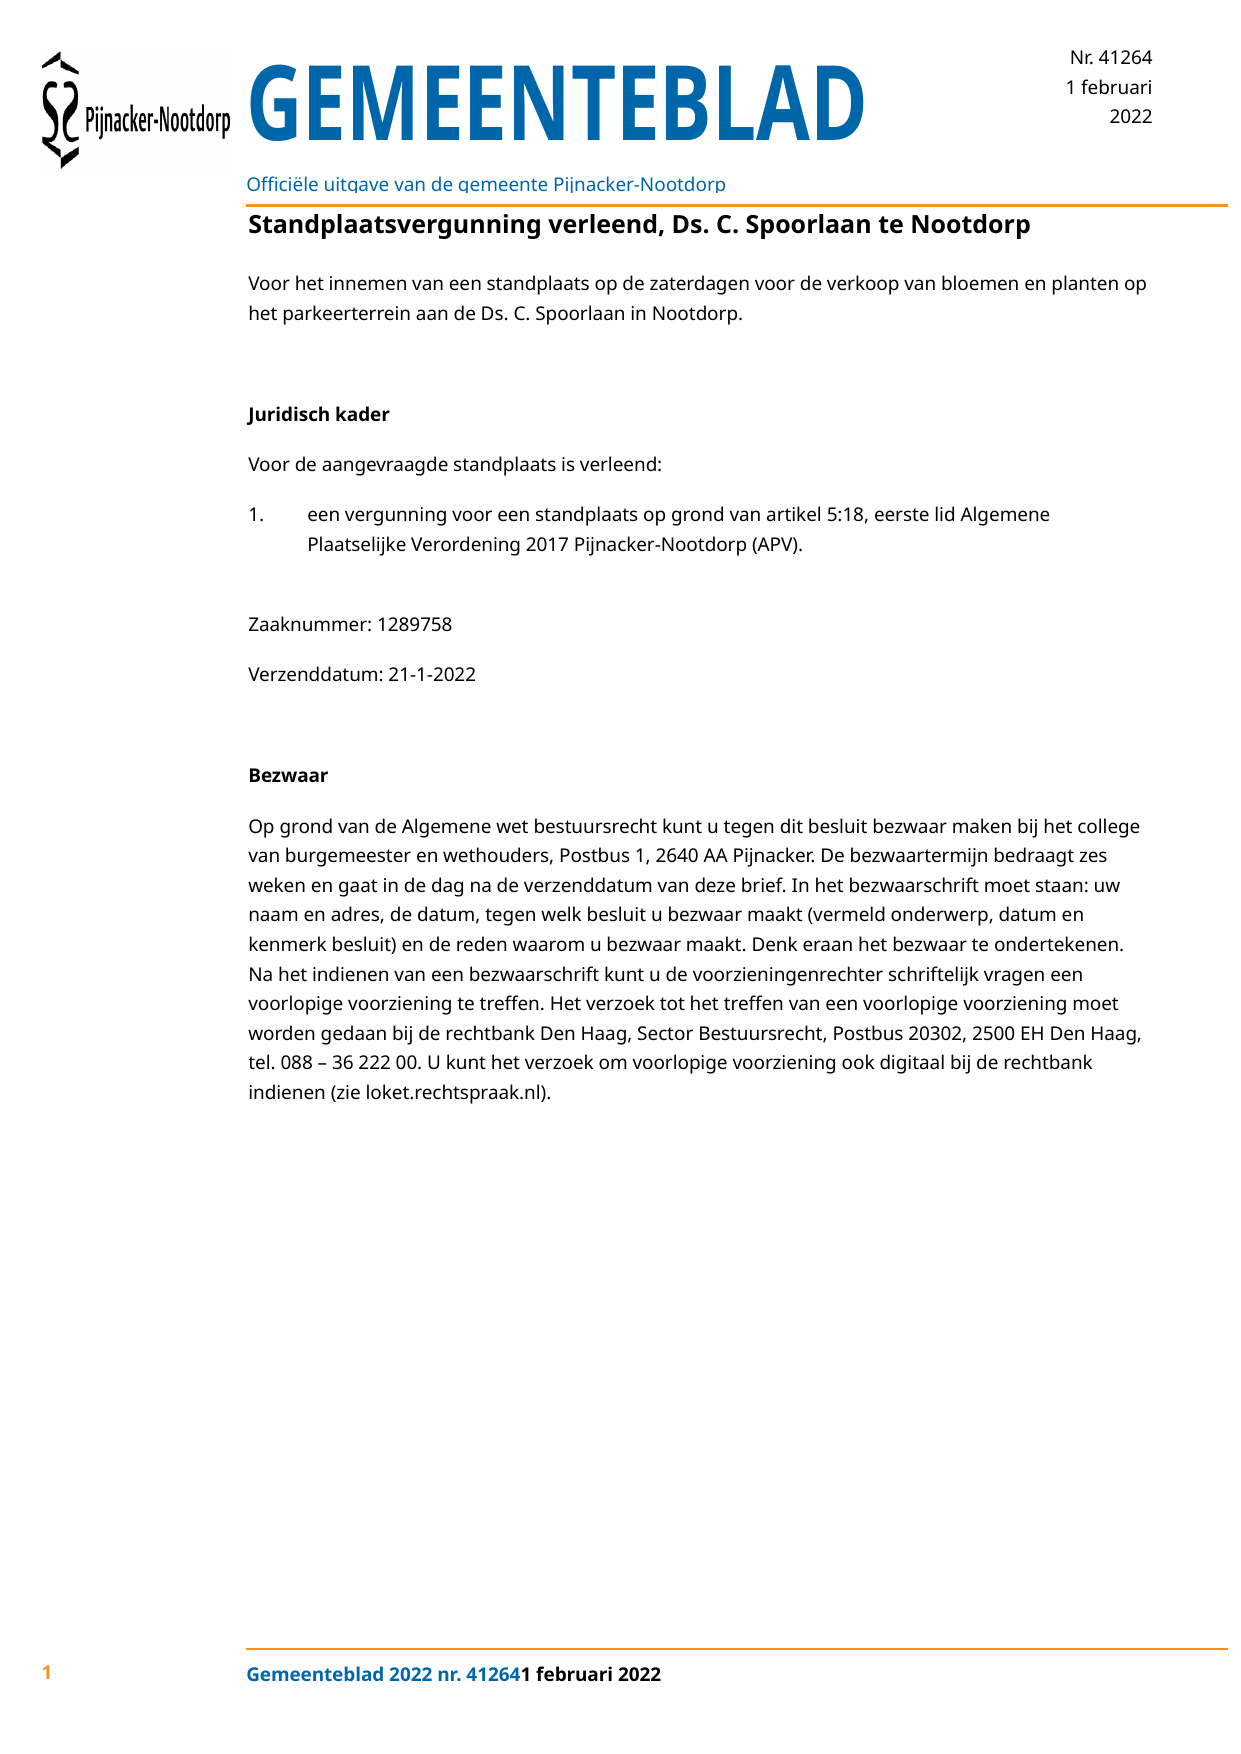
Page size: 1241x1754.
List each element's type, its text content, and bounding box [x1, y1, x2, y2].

text Verzenddatum: 21-1-2022 [248, 662, 1152, 687]
text Voor het innemen van een standplaats op de zaterdagen voor de verkoop van bloemen en planten op het parkeerterrein aan de Ds. C. Spoorlaan in Nootdorp. [248, 270, 1152, 326]
text Op grond van de Algemene wet bestuursrecht kunt u tegen dit besluit bezwaar maken bij het college van burgemeester en wethouders, Postbus 1, 2640 AA Pijnacker. De bezwaartermijn bedraagt zes weken en gaat in de dag na de verzenddatum van deze brief. In het bezwaarschrift moet staan: uw naam en adres, de datum, tegen welk besluit u bezwaar maakt (vermeld onderwerp, datum en kenmerk besluit) en de reden waarom u bezwaar maakt. Denk eraan het bezwaar te ondertekenen. Na het indienen van een bezwaarschrift kunt u de voorzieningenrechter schriftelijk vragen een voorlopige voorziening te treffen. Het verzoek tot het treffen van een voorlopige voorziening moet worden gedaan bij de rechtbank Den Haag, Sector Bestuursrecht, Postbus 20302, 2500 EH Den Haag, tel. 088 – 36 222 00. U kunt het verzoek om voorlopige voorziening ook digitaal bij de rechtbank indienen (zie loket.rechtspraak.nl). [248, 813, 1152, 1105]
text Zaaknummer: 1289758 [248, 611, 1152, 637]
text Juridisch kader [248, 401, 1152, 426]
picture [41, 47, 231, 172]
text Standplaatsvergunning verleend, Ds. C. Spoorlaan te Nootdorp [248, 207, 1152, 241]
text Voor de aangevraagde standplaats is verleend: [248, 451, 1152, 477]
text Bezwaar [248, 762, 1152, 788]
list een vergunning voor een standplaats op grond van artikel 5:18, eerste lid Algemene Plaatselijke Verordening 2017 Pijnacker-Nootdorp (APV). [248, 502, 1152, 557]
